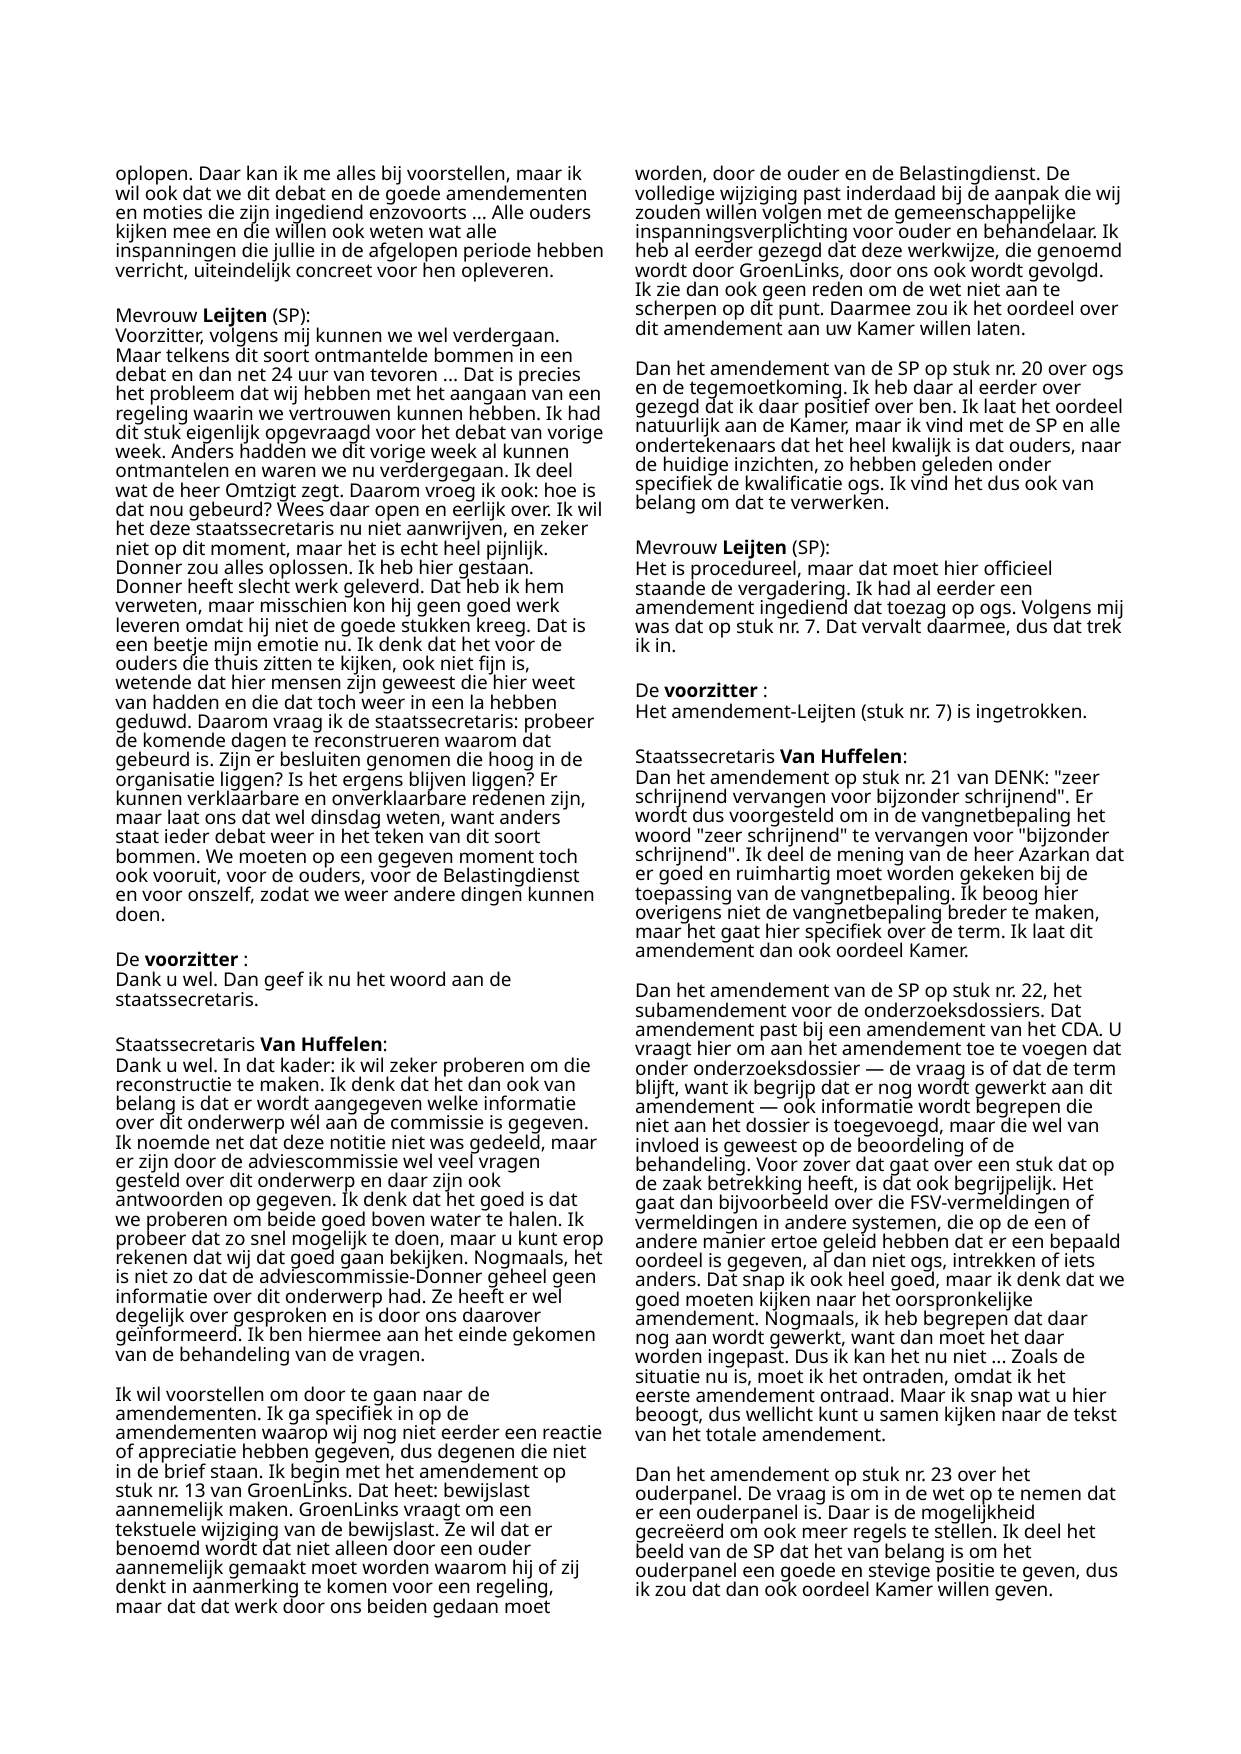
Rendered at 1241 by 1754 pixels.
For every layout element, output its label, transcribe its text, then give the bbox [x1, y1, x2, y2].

text Het amendement-Leijten (stuk nr. 7) is ingetrokken. [635, 703, 1125, 722]
text worden, door de ouder en de Belastingdienst. De volledige wijziging past inderdaad bij de aanpak die wij zouden willen volgen met de gemeenschappelijke inspanningsverplichting voor ouder en behandelaar. Ik heb al eerder gezegd dat deze werkwijze, die genoemd wordt door GroenLinks, door ons ook wordt gevolgd. Ik zie dan ook geen reden om de wet niet aan te scherpen op dit punt. Daarmee zou ik het oordeel over dit amendement aan uw Kamer willen laten. [635, 165, 1125, 339]
text Dan het amendement van de SP op stuk nr. 22, het subamendement voor de onderzoeksdossiers. Dat amendement past bij een amendement van het CDA. U vraagt hier om aan het amendement toe te voegen dat onder onderzoeksdossier — de vraag is of dat de term blijft, want ik begrijp dat er nog wordt gewerkt aan dit amendement — ook informatie wordt begrepen die niet aan het dossier is toegevoegd, maar die wel van invloed is geweest op de beoordeling of de behandeling. Voor zover dat gaat over een stuk dat op de zaak betrekking heeft, is dat ook begrijpelijk. Het gaat dan bijvoorbeeld over die FSV-vermeldingen of vermeldingen in andere systemen, die op de een of andere manier ertoe geleid hebben dat er een bepaald oordeel is gegeven, al dan niet ogs, intrekken of iets anders. Dat snap ik ook heel goed, maar ik denk dat we goed moeten kijken naar het oorspronkelijke amendement. Nogmaals, ik heb begrepen dat daar nog aan wordt gewerkt, want dan moet het daar worden ingepast. Dus ik kan het nu niet ... Zoals de situatie nu is, moet ik het ontraden, omdat ik het eerste amendement ontraad. Maar ik snap wat u hier beoogt, dus wellicht kunt u samen kijken naar de tekst van het totale amendement. [635, 982, 1125, 1445]
text Dan het amendement op stuk nr. 23 over het ouderpanel. De vraag is om in de wet op te nemen dat er een ouderpanel is. Daar is de mogelijkheid gecreëerd om ook meer regels te stellen. Ik deel het beeld van de SP dat het van belang is om het ouderpanel een goede en stevige positie te geven, dus ik zou dat dan ook oordeel Kamer willen geven. [635, 1466, 1125, 1601]
text Het is procedureel, maar dat moet hier officieel staande de vergadering. Ik had al eerder een amendement ingediend dat toezag op ogs. Volgens mij was dat op stuk nr. 7. Dat vervalt daarmee, dus dat trek ik in. [635, 560, 1125, 657]
text Staatssecretaris Van Huffelen: [115, 1031, 605, 1057]
text Mevrouw Leijten (SP): [115, 302, 605, 327]
text Dan het amendement op stuk nr. 21 van DENK: "zeer schrijnend vervangen voor bijzonder schrijnend". Er wordt dus voorgesteld om in de vangnetbepaling het woord "zeer schrijnend" te vervangen voor "bijzonder schrijnend". Ik deel de mening van de heer Azarkan dat er goed en ruimhartig moet worden gekeken bij de toepassing van de vangnetbepaling. Ik beoog hier overigens niet de vangnetbepaling breder te maken, maar het gaat hier specifiek over de term. Ik laat dit amendement dan ook oordeel Kamer. [635, 769, 1125, 962]
text De voorzitter : [635, 677, 1125, 703]
text oplopen. Daar kan ik me alles bij voorstellen, maar ik wil ook dat we dit debat en de goede amendementen en moties die zijn ingediend enzovoorts ... Alle ouders kijken mee en die willen ook weten wat alle inspanningen die jullie in de afgelopen periode hebben verricht, uiteindelijk concreet voor hen opleveren. [115, 165, 605, 281]
text Voorzitter, volgens mij kunnen we wel verdergaan. Maar telkens dit soort ontmantelde bommen in een debat en dan net 24 uur van tevoren ... Dat is precies het probleem dat wij hebben met het aangaan van een regeling waarin we vertrouwen kunnen hebben. Ik had dit stuk eigenlijk opgevraagd voor het debat van vorige week. Anders hadden we dit vorige week al kunnen ontmantelen en waren we nu verdergegaan. Ik deel wat de heer Omtzigt zegt. Daarom vroeg ik ook: hoe is dat nou gebeurd? Wees daar open en eerlijk over. Ik wil het deze staatssecretaris nu niet aanwrijven, en zeker niet op dit moment, maar het is echt heel pijnlijk. Donner zou alles oplossen. Ik heb hier gestaan. Donner heeft slecht werk geleverd. Dat heb ik hem verweten, maar misschien kon hij geen goed werk leveren omdat hij niet de goede stukken kreeg. Dat is een beetje mijn emotie nu. Ik denk dat het voor de ouders die thuis zitten te kijken, ook niet fijn is, wetende dat hier mensen zijn geweest die hier weet van hadden en die dat toch weer in een la hebben geduwd. Daarom vraag ik de staatssecretaris: probeer de komende dagen te reconstrueren waarom dat gebeurd is. Zijn er besluiten genomen die hoog in de organisatie liggen? Is het ergens blijven liggen? Er kunnen verklaarbare en onverklaarbare redenen zijn, maar laat ons dat wel dinsdag weten, want anders staat ieder debat weer in het teken van dit soort bommen. We moeten op een gegeven moment toch ook vooruit, voor de ouders, voor de Belastingdienst en voor onszelf, zodat we weer andere dingen kunnen doen. [115, 327, 605, 925]
text Dan het amendement van de SP op stuk nr. 20 over ogs en de tegemoetkoming. Ik heb daar al eerder over gezegd dat ik daar positief over ben. Ik laat het oordeel natuurlijk aan de Kamer, maar ik vind met de SP en alle ondertekenaars dat het heel kwalijk is dat ouders, naar de huidige inzichten, zo hebben geleden onder specifiek de kwalificatie ogs. Ik vind het dus ook van belang om dat te verwerken. [635, 359, 1125, 514]
text Staatssecretaris Van Huffelen: [635, 743, 1125, 769]
text Ik wil voorstellen om door te gaan naar de amendementen. Ik ga specifiek in op de amendementen waarop wij nog niet eerder een reactie of appreciatie hebben gegeven, dus degenen die niet in de brief staan. Ik begin met het amendement op stuk nr. 13 van GroenLinks. Dat heet: bewijslast aannemelijk maken. GroenLinks vraagt om een tekstuele wijziging van de bewijslast. Ze wil dat er benoemd wordt dat niet alleen door een ouder aannemelijk gemaakt moet worden waarom hij of zij denkt in aanmerking te komen voor een regeling, maar dat dat werk door ons beiden gedaan moet [115, 1386, 605, 1617]
text De voorzitter : [115, 946, 605, 971]
text Dank u wel. In dat kader: ik wil zeker proberen om die reconstructie te maken. Ik denk dat het dan ook van belang is dat er wordt aangegeven welke informatie over dit onderwerp wél aan de commissie is gegeven. Ik noemde net dat deze notitie niet was gedeeld, maar er zijn door de adviescommissie wel veel vragen gesteld over dit onderwerp en daar zijn ook antwoorden op gegeven. Ik denk dat het goed is dat we proberen om beide goed boven water te halen. Ik probeer dat zo snel mogelijk te doen, maar u kunt erop rekenen dat wij dat goed gaan bekijken. Nogmaals, het is niet zo dat de adviescommissie-Donner geheel geen informatie over dit onderwerp had. Ze heeft er wel degelijk over gesproken en is door ons daarover geïnformeerd. Ik ben hiermee aan het einde gekomen van de behandeling van de vragen. [115, 1057, 605, 1365]
text Mevrouw Leijten (SP): [635, 534, 1125, 560]
text Dank u wel. Dan geef ik nu het woord aan de staatssecretaris. [115, 971, 605, 1010]
